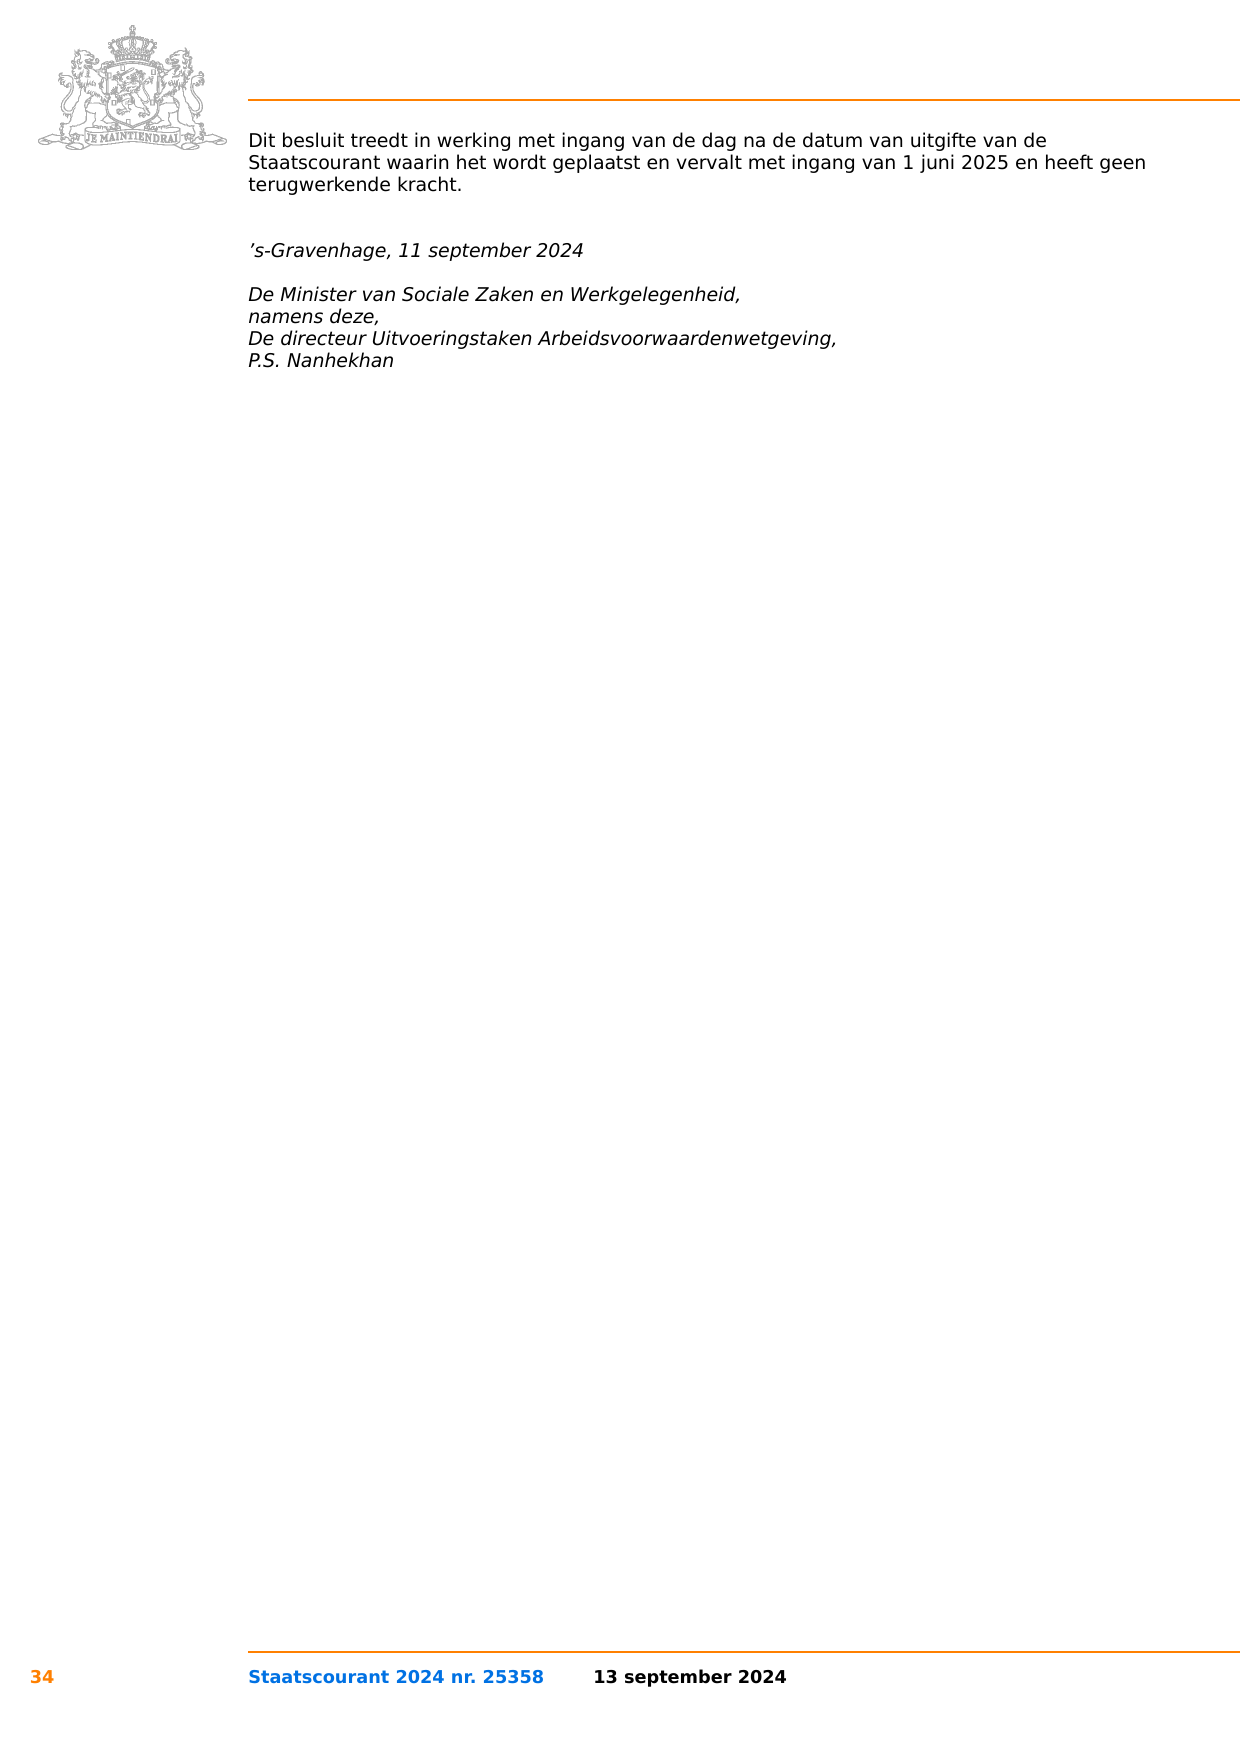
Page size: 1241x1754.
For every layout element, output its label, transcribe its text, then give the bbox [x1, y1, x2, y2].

text ’s-Gravenhage, 11 september 2024 [248, 240, 1163, 262]
text Dit besluit treedt in werking met ingang van de dag na de datum van uitgifte van de Staatscourant waarin het wordt geplaatst en vervalt met ingang van 1 juni 2025 en heeft geen terugwerkende kracht. [248, 130, 1163, 196]
picture [38, 25, 227, 150]
text De Minister van Sociale Zaken en Werkgelegenheid, namens deze, De directeur Uitvoeringstaken Arbeidsvoorwaardenwetgeving, P.S. Nanhekhan [248, 283, 1163, 371]
